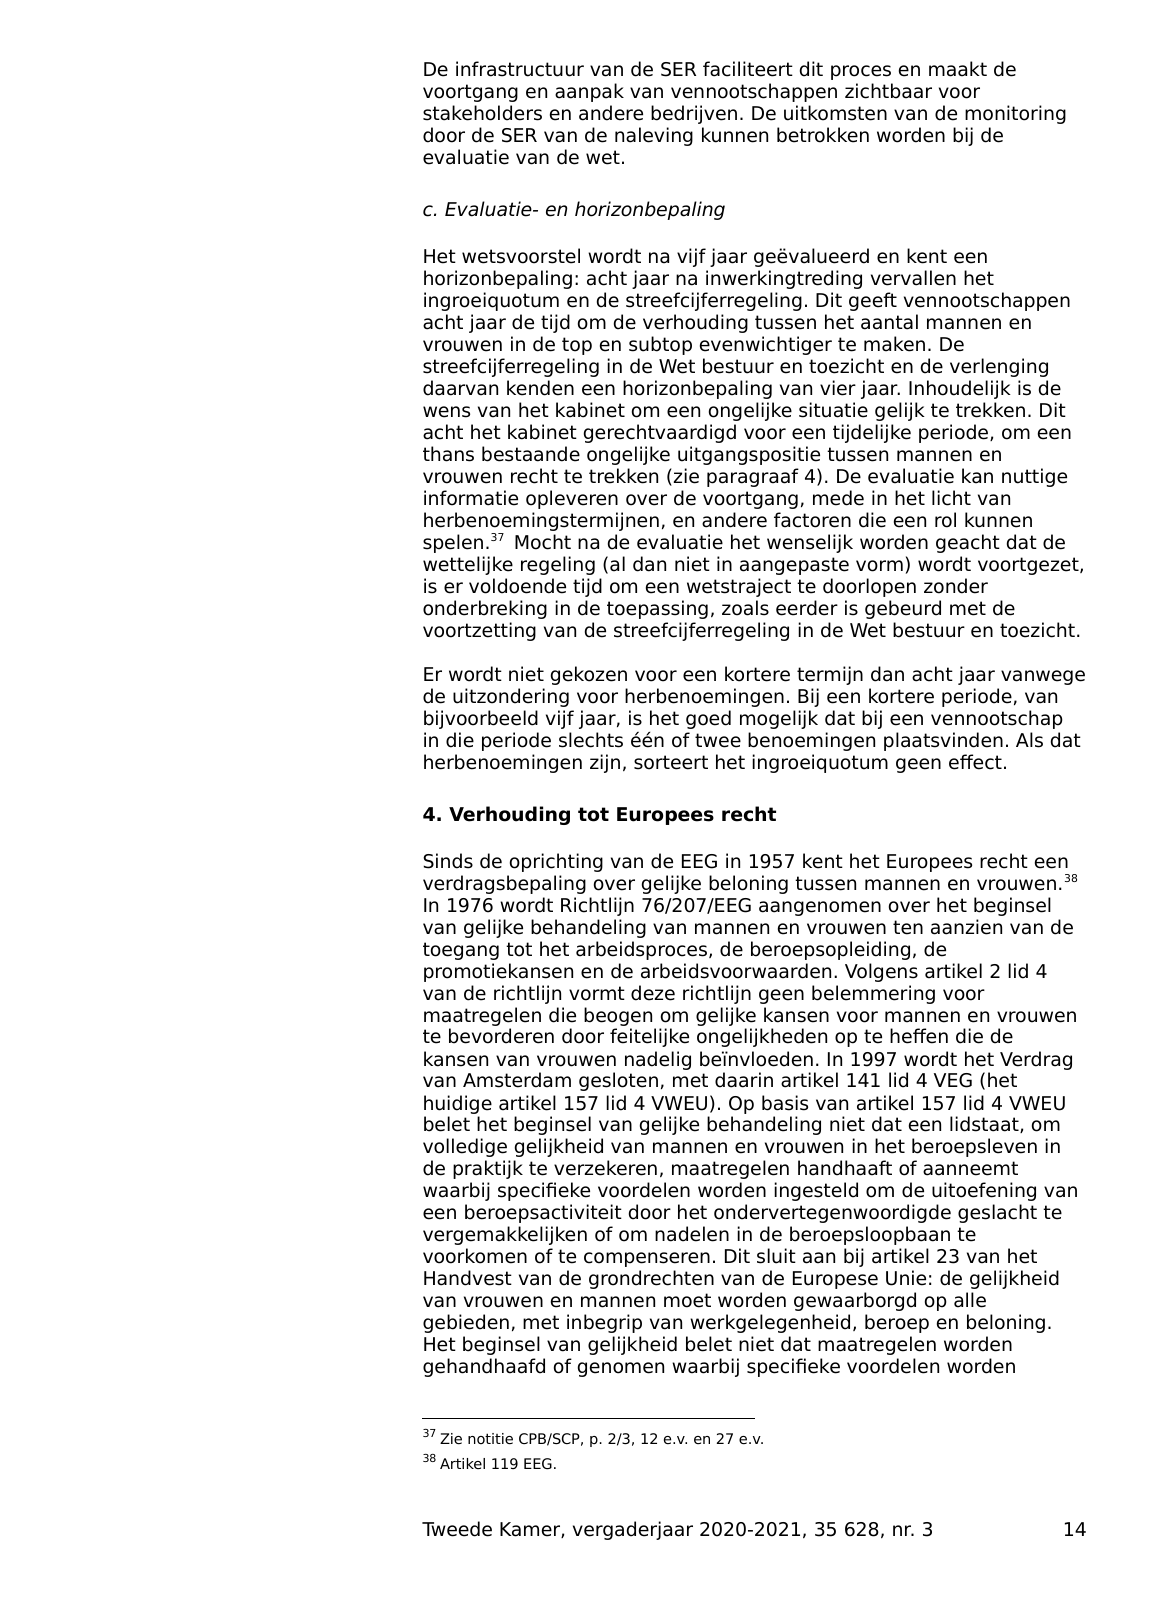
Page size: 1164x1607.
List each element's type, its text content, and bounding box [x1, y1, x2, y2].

text Het wetsvoorstel wordt na vijf jaar geëvalueerd en kent een horizonbepaling: acht jaar na inwerkingtreding vervallen het ingroeiquotum en de streefcijferregeling. Dit geeft vennootschappen acht jaar de tijd om de verhouding tussen het aantal mannen en vrouwen in de top en subtop evenwichtiger te maken. De streefcijferregeling in de Wet bestuur en toezicht en de verlenging daarvan kenden een horizonbepaling van vier jaar. Inhoudelijk is de wens van het kabinet om een ongelijke situatie gelijk te trekken. Dit acht het kabinet gerechtvaardigd voor een tijdelijke periode, om een thans bestaande ongelijke uitgangspositie tussen mannen en vrouwen recht te trekken (zie paragraaf 4). De evaluatie kan nuttige informatie opleveren over de voortgang, mede in het licht van herbenoemingstermijnen, en andere factoren die een rol kunnen spelen. Mocht na de evaluatie het wenselijk worden geacht dat de wettelijke regeling (al dan niet in aangepaste vorm) wordt voortgezet, is er voldoende tijd om een wetstraject te doorlopen zonder onderbreking in de toepassing, zoals eerder is gebeurd met de voortzetting van de streefcijferregeling in de Wet bestuur en toezicht. [422, 246, 1087, 642]
text Artikel 119 EEG. [422, 1452, 1087, 1474]
subtitle c. Evaluatie- en horizonbepaling [422, 199, 1087, 221]
text Sinds de oprichting van de EEG in 1957 kent het Europees recht een verdragsbepaling over gelijke beloning tussen mannen en vrouwen. In 1976 wordt Richtlijn 76/207/EEG aangenomen over het beginsel van gelijke behandeling van mannen en vrouwen ten aanzien van de toegang tot het arbeidsproces, de beroepsopleiding, de promotiekansen en de arbeidsvoorwaarden. Volgens artikel 2 lid 4 van de richtlijn vormt deze richtlijn geen belemmering voor maatregelen die beogen om gelijke kansen voor mannen en vrouwen te bevorderen door feitelijke ongelijkheden op te heffen die de kansen van vrouwen nadelig beïnvloeden. In 1997 wordt het Verdrag van Amsterdam gesloten, met daarin artikel 141 lid 4 VEG (het huidige artikel 157 lid 4 VWEU). Op basis van artikel 157 lid 4 VWEU belet het beginsel van gelijke behandeling niet dat een lidstaat, om volledige gelijkheid van mannen en vrouwen in het beroepsleven in de praktijk te verzekeren, maatregelen handhaaft of aanneemt waarbij specifieke voordelen worden ingesteld om de uitoefening van een beroepsactiviteit door het ondervertegenwoordigde geslacht te vergemakkelijken of om nadelen in de beroepsloopbaan te voorkomen of te compenseren. Dit sluit aan bij artikel 23 van het Handvest van de grondrechten van de Europese Unie: de gelijkheid van vrouwen en mannen moet worden gewaarborgd op alle gebieden, met inbegrip van werkgelegenheid, beroep en beloning. Het beginsel van gelijkheid belet niet dat maatregelen worden gehandhaafd of genomen waarbij specifieke voordelen worden [422, 851, 1087, 1378]
subtitle 4. Verhouding tot Europees recht [422, 804, 1087, 826]
text Zie notitie CPB/SCP, p. 2/3, 12 e.v. en 27 e.v. [422, 1427, 1087, 1449]
text De infrastructuur van de SER faciliteert dit proces en maakt de voortgang en aanpak van vennootschappen zichtbaar voor stakeholders en andere bedrijven. De uitkomsten van de monitoring door de SER van de naleving kunnen betrokken worden bij de evaluatie van de wet. [422, 59, 1087, 169]
text Er wordt niet gekozen voor een kortere termijn dan acht jaar vanwege de uitzondering voor herbenoemingen. Bij een kortere periode, van bijvoorbeeld vijf jaar, is het goed mogelijk dat bij een vennootschap in die periode slechts één of twee benoemingen plaatsvinden. Als dat herbenoemingen zijn, sorteert het ingroeiquotum geen effect. [422, 664, 1087, 774]
